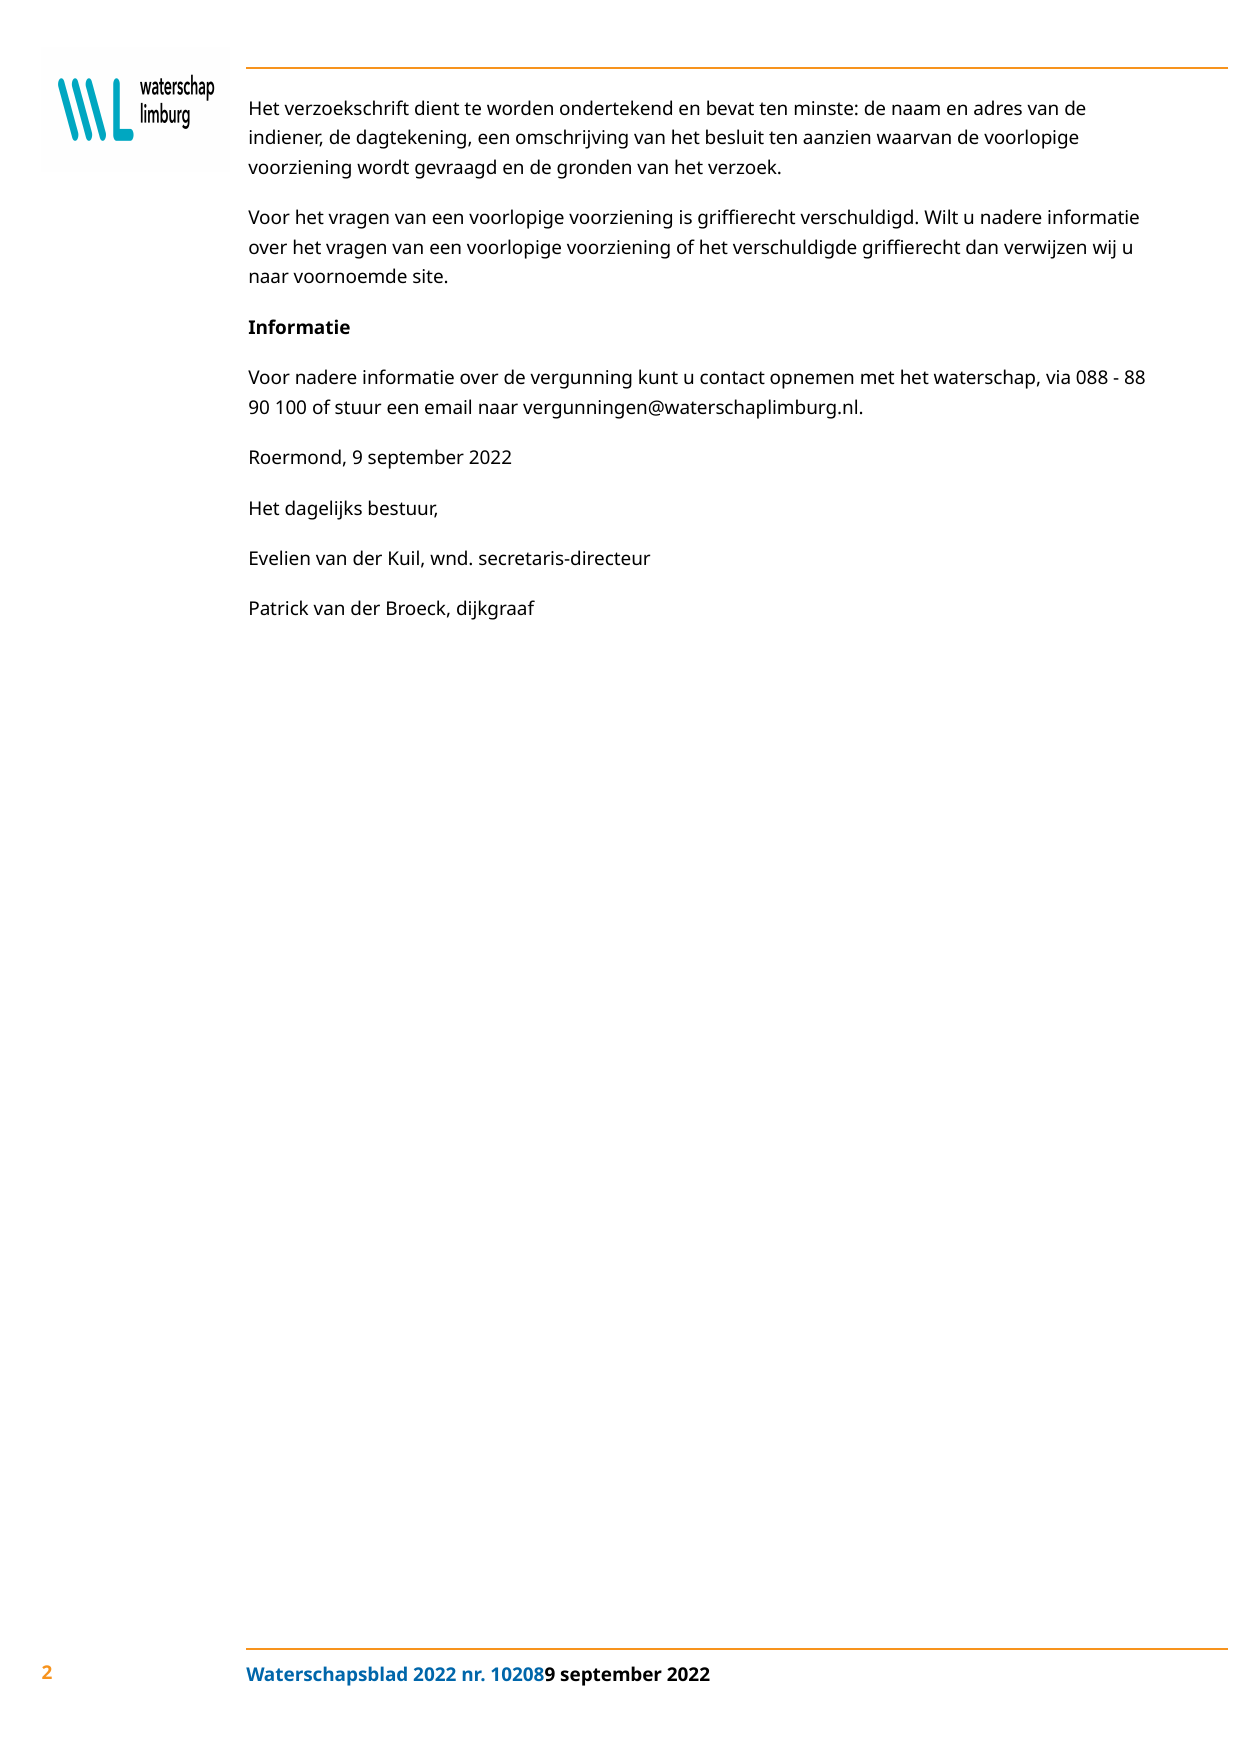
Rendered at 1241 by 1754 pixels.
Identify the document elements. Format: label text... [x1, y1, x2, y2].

text Het dagelijks bestuur, [248, 495, 1152, 521]
text Patrick van der Broeck, dijkgraaf [248, 596, 1152, 621]
text Voor het vragen van een voorlopige voorziening is griffierecht verschuldigd. Wilt u nadere informatie over het vragen van een voorlopige voorziening of het verschuldigde griffierecht dan verwijzen wij u naar voornoemde site. [248, 204, 1152, 289]
text Roermond, 9 september 2022 [248, 444, 1152, 470]
text Voor nadere informatie over de vergunning kunt u contact opnemen met het waterschap, via 088 - 88 90 100 of stuur een email naar vergunningen@waterschaplimburg.nl. [248, 364, 1152, 420]
text Informatie [248, 314, 1152, 340]
picture [41, 47, 231, 172]
text Het verzoekschrift dient te worden ondertekend en bevat ten minste: de naam en adres van de indiener, de dagtekening, een omschrijving van het besluit ten aanzien waarvan de voorlopige voorziening wordt gevraagd en de gronden van het verzoek. [248, 95, 1152, 180]
text Evelien van der Kuil, wnd. secretaris-directeur [248, 545, 1152, 571]
